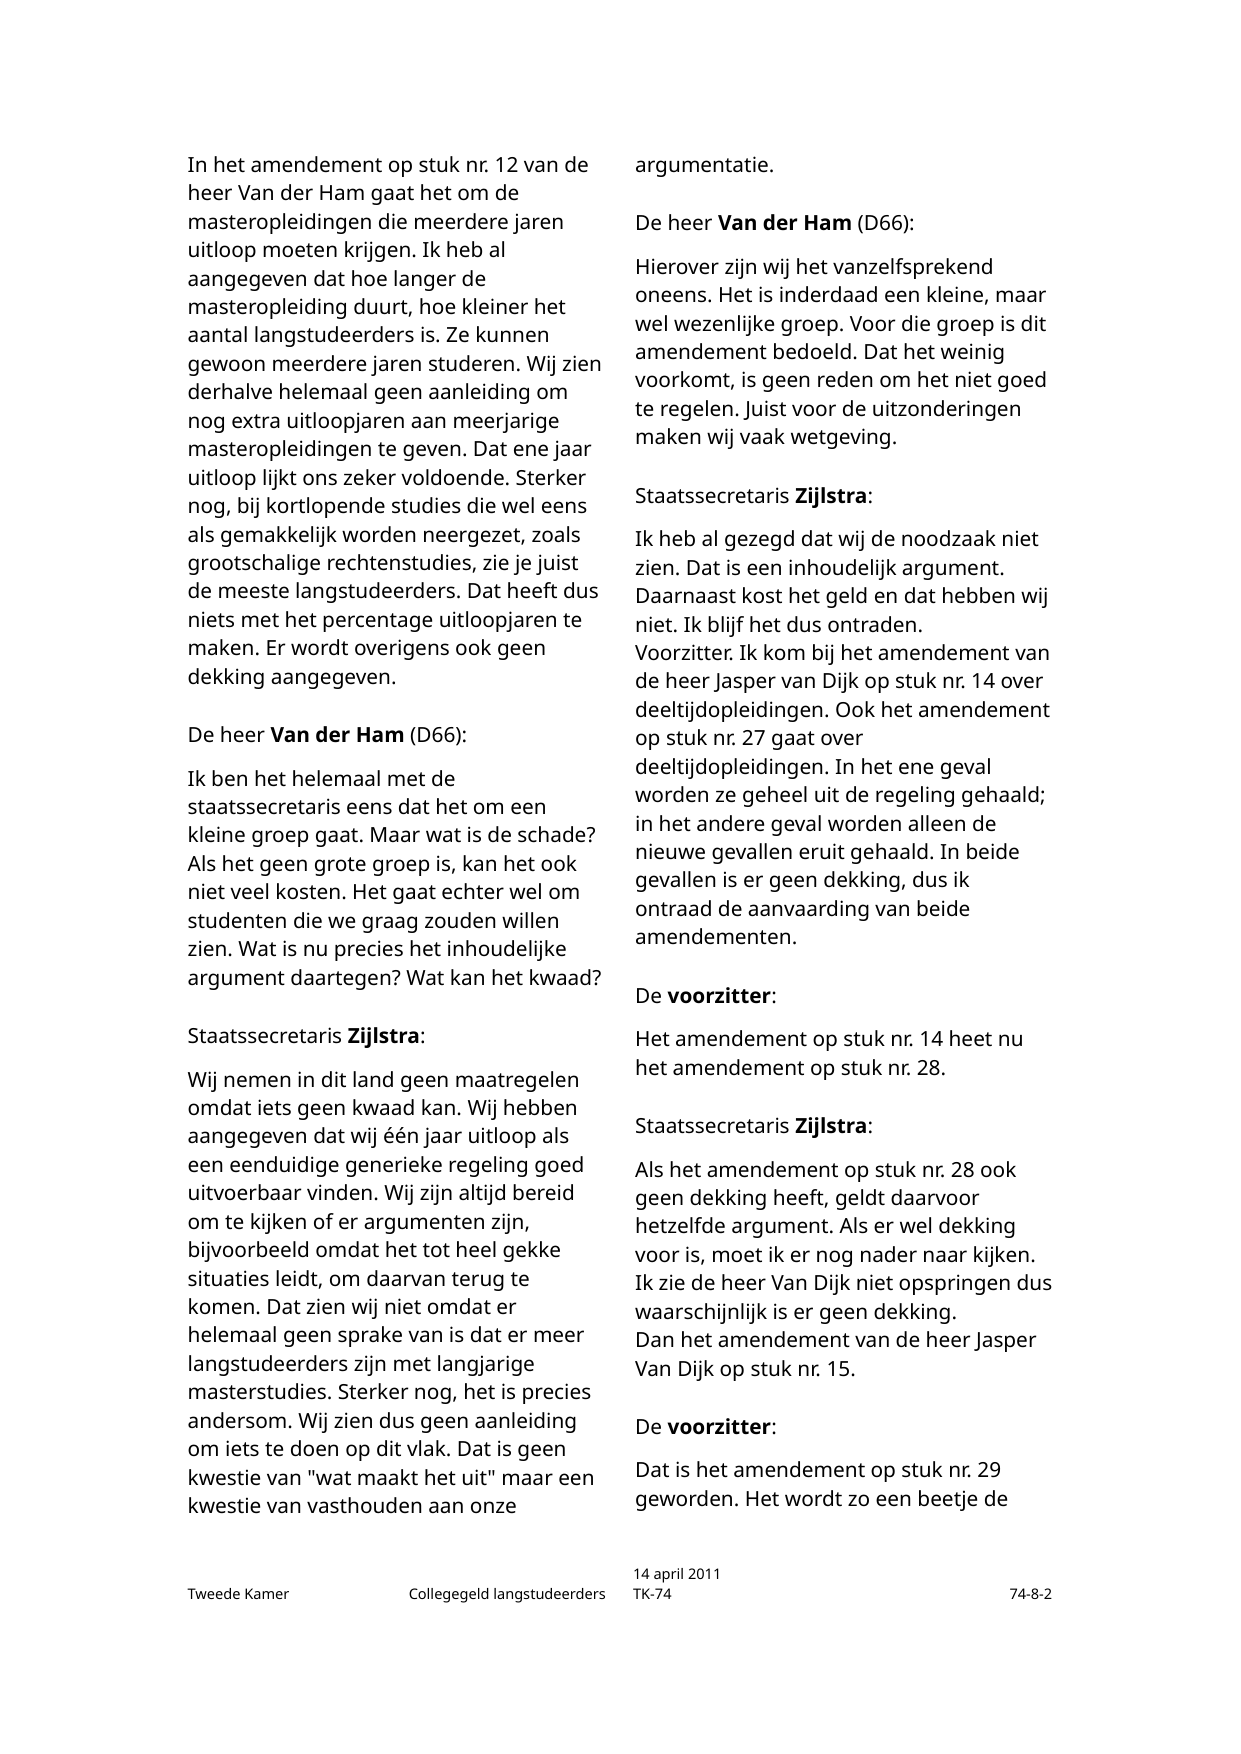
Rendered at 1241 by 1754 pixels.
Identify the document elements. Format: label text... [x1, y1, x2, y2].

text De voorzitter: [635, 981, 1053, 1009]
text Wij nemen in dit land geen maatregelen omdat iets geen kwaad kan. Wij hebben aangegeven dat wij één jaar uitloop als een eenduidige generieke regeling goed uitvoerbaar vinden. Wij zijn altijd bereid om te kijken of er argumenten zijn, bijvoorbeeld omdat het tot heel gekke situaties leidt, om daarvan terug te komen. Dat zien wij niet omdat er helemaal geen sprake van is dat er meer langstudeerders zijn met langjarige masterstudies. Sterker nog, het is precies andersom. Wij zien dus geen aanleiding om iets te doen op dit vlak. Dat is geen kwestie van "wat maakt het uit" maar een kwestie van vasthouden aan onze [187, 1065, 605, 1520]
text Dat is het amendement op stuk nr. 29 geworden. Het wordt zo een beetje de [635, 1456, 1053, 1512]
text Dan het amendement van de heer Jasper Van Dijk op stuk nr. 15. [635, 1325, 1053, 1382]
text Als het amendement op stuk nr. 28 ook geen dekking heeft, geldt daarvoor hetzelfde argument. Als er wel dekking voor is, moet ik er nog nader naar kijken. Ik zie de heer Van Dijk niet opspringen dus waarschijnlijk is er geen dekking. [635, 1155, 1053, 1325]
text Voorzitter. Ik kom bij het amendement van de heer Jasper van Dijk op stuk nr. 14 over deeltijdopleidingen. Ook het amendement op stuk nr. 27 gaat over deeltijdopleidingen. In het ene geval worden ze geheel uit de regeling gehaald; in het andere geval worden alleen de nieuwe gevallen eruit gehaald. In beide gevallen is er geen dekking, dus ik ontraad de aanvaarding van beide amendementen. [635, 638, 1053, 951]
text argumentatie. [635, 150, 1053, 178]
text De heer Van der Ham (D66): [187, 720, 605, 749]
text Ik ben het helemaal met de staatssecretaris eens dat het om een kleine groep gaat. Maar wat is de schade? Als het geen grote groep is, kan het ook niet veel kosten. Het gaat echter wel om studenten die we graag zouden willen zien. Wat is nu precies het inhoudelijke argument daartegen? Wat kan het kwaad? [187, 764, 605, 991]
text Staatssecretaris Zijlstra: [187, 1021, 605, 1050]
text Staatssecretaris Zijlstra: [635, 481, 1053, 509]
text Het amendement op stuk nr. 14 heet nu het amendement op stuk nr. 28. [635, 1024, 1053, 1081]
text De voorzitter: [635, 1412, 1053, 1441]
text Ik heb al gezegd dat wij de noodzaak niet zien. Dat is een inhoudelijk argument. Daarnaast kost het geld en dat hebben wij niet. Ik blijf het dus ontraden. [635, 524, 1053, 638]
text Hierover zijn wij het vanzelfsprekend oneens. Het is inderdaad een kleine, maar wel wezenlijke groep. Voor die groep is dit amendement bedoeld. Dat het weinig voorkomt, is geen reden om het niet goed te regelen. Juist voor de uitzonderingen maken wij vaak wetgeving. [635, 252, 1053, 451]
text In het amendement op stuk nr. 12 van de heer Van der Ham gaat het om de masteropleidingen die meerdere jaren uitloop moeten krijgen. Ik heb al aangegeven dat hoe langer de masteropleiding duurt, hoe kleiner het aantal langstudeerders is. Ze kunnen gewoon meerdere jaren studeren. Wij zien derhalve helemaal geen aanleiding om nog extra uitloopjaren aan meerjarige masteropleidingen te geven. Dat ene jaar uitloop lijkt ons zeker voldoende. Sterker nog, bij kortlopende studies die wel eens als gemakkelijk worden neergezet, zoals grootschalige rechtenstudies, zie je juist de meeste langstudeerders. Dat heeft dus niets met het percentage uitloopjaren te maken. Er wordt overigens ook geen dekking aangegeven. [187, 150, 605, 690]
text Staatssecretaris Zijlstra: [635, 1111, 1053, 1140]
text De heer Van der Ham (D66): [635, 208, 1053, 237]
